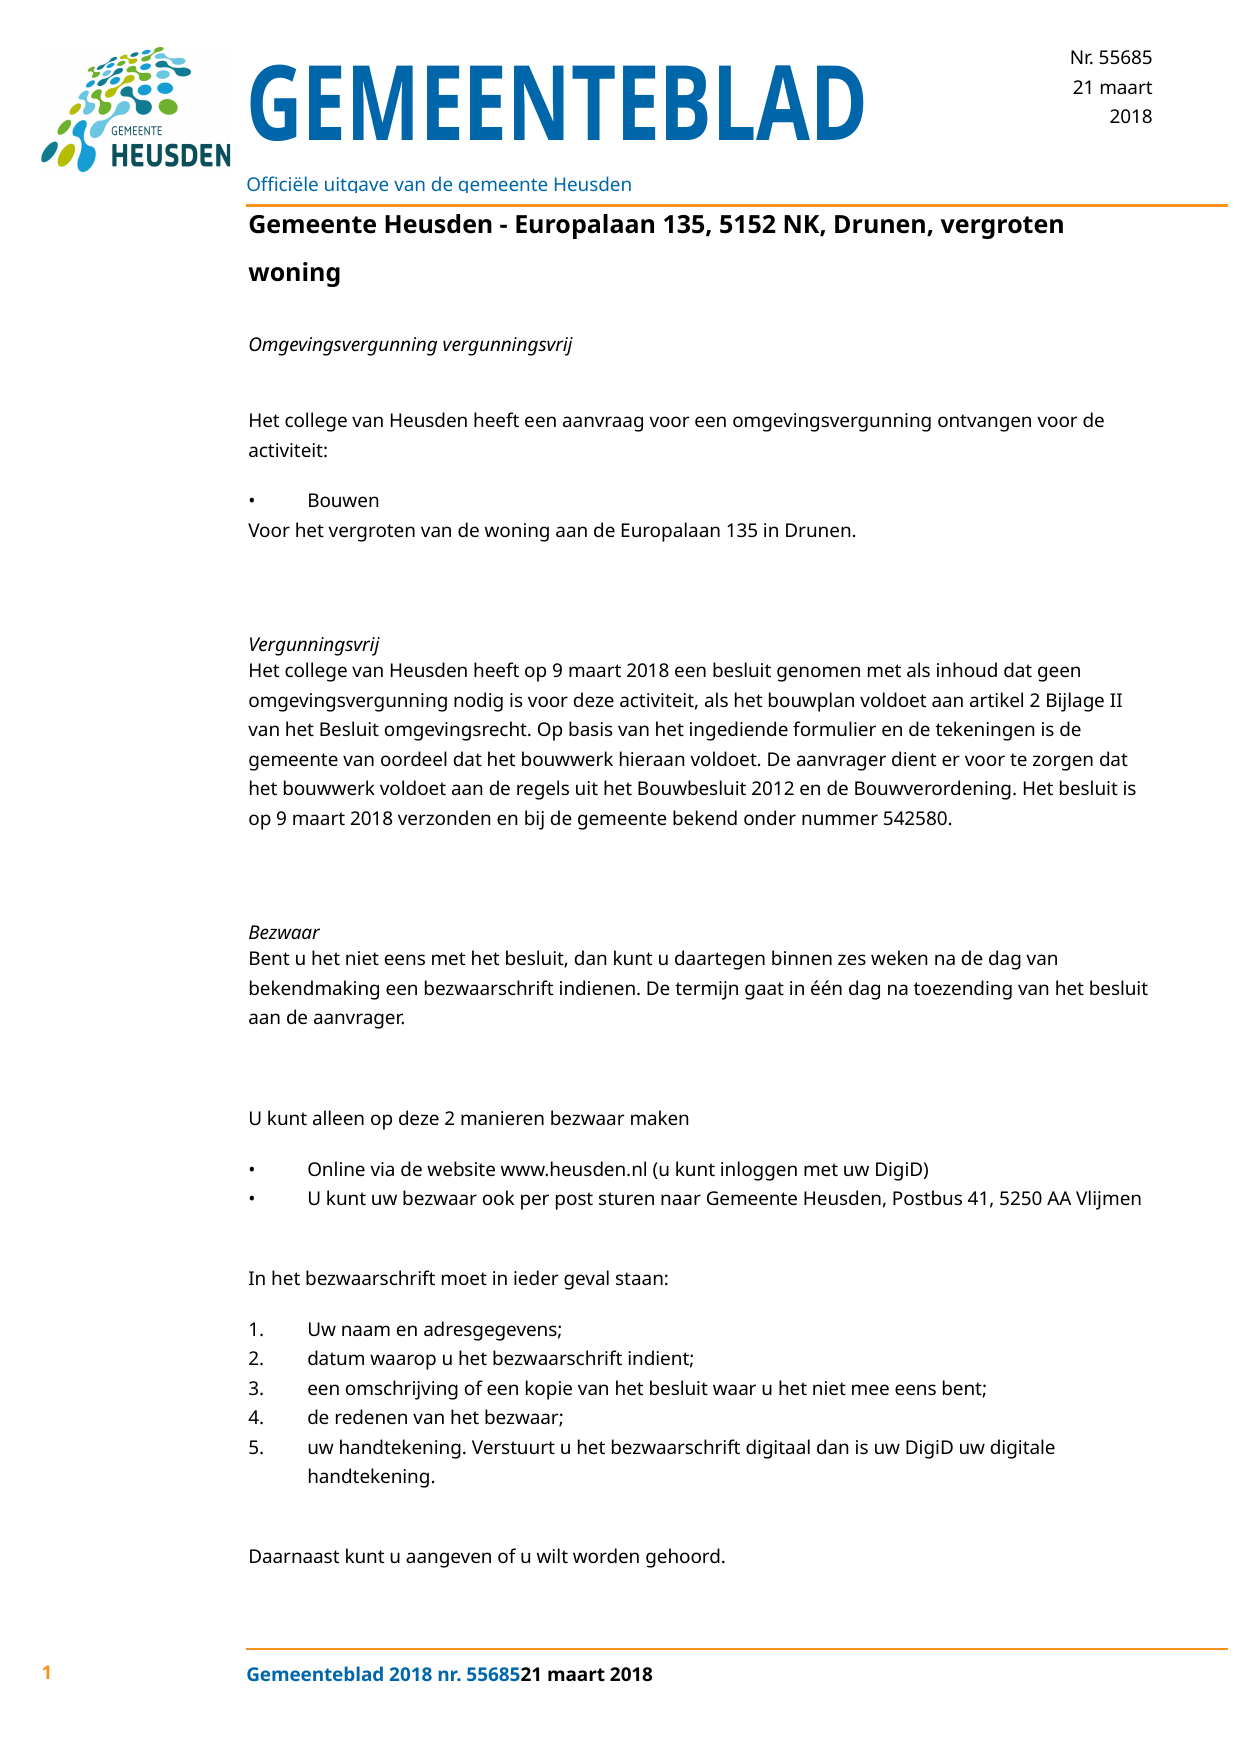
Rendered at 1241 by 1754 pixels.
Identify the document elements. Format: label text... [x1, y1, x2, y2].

text Vergunningsvrij [248, 632, 1152, 657]
text Daarnaast kunt u aangeven of u wilt worden gehoord. [248, 1544, 1152, 1569]
text Omgevingsvergunning vergunningsvrij [248, 331, 1152, 357]
list Uw naam en adresgegevens; [248, 1316, 1152, 1341]
text Gemeente Heusden - Europalaan 135, 5152 NK, Drunen, vergroten woning [248, 207, 1152, 288]
text Bezwaar [248, 919, 1152, 945]
list datum waarop u het bezwaarschrift indient; [248, 1345, 1152, 1371]
text Bent u het niet eens met het besluit, dan kunt u daartegen binnen zes weken na de dag van bekendmaking een bezwaarschrift indienen. De termijn gaat in één dag na toezending van het besluit aan de aanvrager. [248, 945, 1152, 1030]
picture [41, 47, 231, 172]
text Het college van Heusden heeft op 9 maart 2018 een besluit genomen met als inhoud dat geen omgevingsvergunning nodig is voor deze activiteit, als het bouwplan voldoet aan artikel 2 Bijlage II van het Besluit omgevingsrecht. Op basis van het ingediende formulier en de tekeningen is de gemeente van oordeel dat het bouwwerk hieraan voldoet. De aanvrager dient er voor te zorgen dat het bouwwerk voldoet aan de regels uit het Bouwbesluit 2012 en de Bouwverordening. Het besluit is op 9 maart 2018 verzonden en bij de gemeente bekend onder nummer 542580. [248, 657, 1152, 831]
list de redenen van het bezwaar; [248, 1404, 1152, 1430]
list U kunt uw bezwaar ook per post sturen naar Gemeente Heusden, Postbus 41, 5250 AA Vlijmen [248, 1185, 1152, 1211]
text Voor het vergroten van de woning aan de Europalaan 135 in Drunen. [248, 517, 1152, 543]
list Online via de website www.heusden.nl (u kunt inloggen met uw DigiD) [248, 1156, 1152, 1181]
list Bouwen [248, 488, 1152, 513]
text Het college van Heusden heeft een aanvraag voor een omgevingsvergunning ontvangen voor de activiteit: [248, 408, 1152, 463]
list een omschrijving of een kopie van het besluit waar u het niet mee eens bent; [248, 1375, 1152, 1401]
list uw handtekening. Verstuurt u het bezwaarschrift digitaal dan is uw DigiD uw digitale handtekening. [248, 1434, 1152, 1489]
text In het bezwaarschrift moet in ieder geval staan: [248, 1265, 1152, 1291]
text U kunt alleen op deze 2 manieren bezwaar maken [248, 1105, 1152, 1131]
